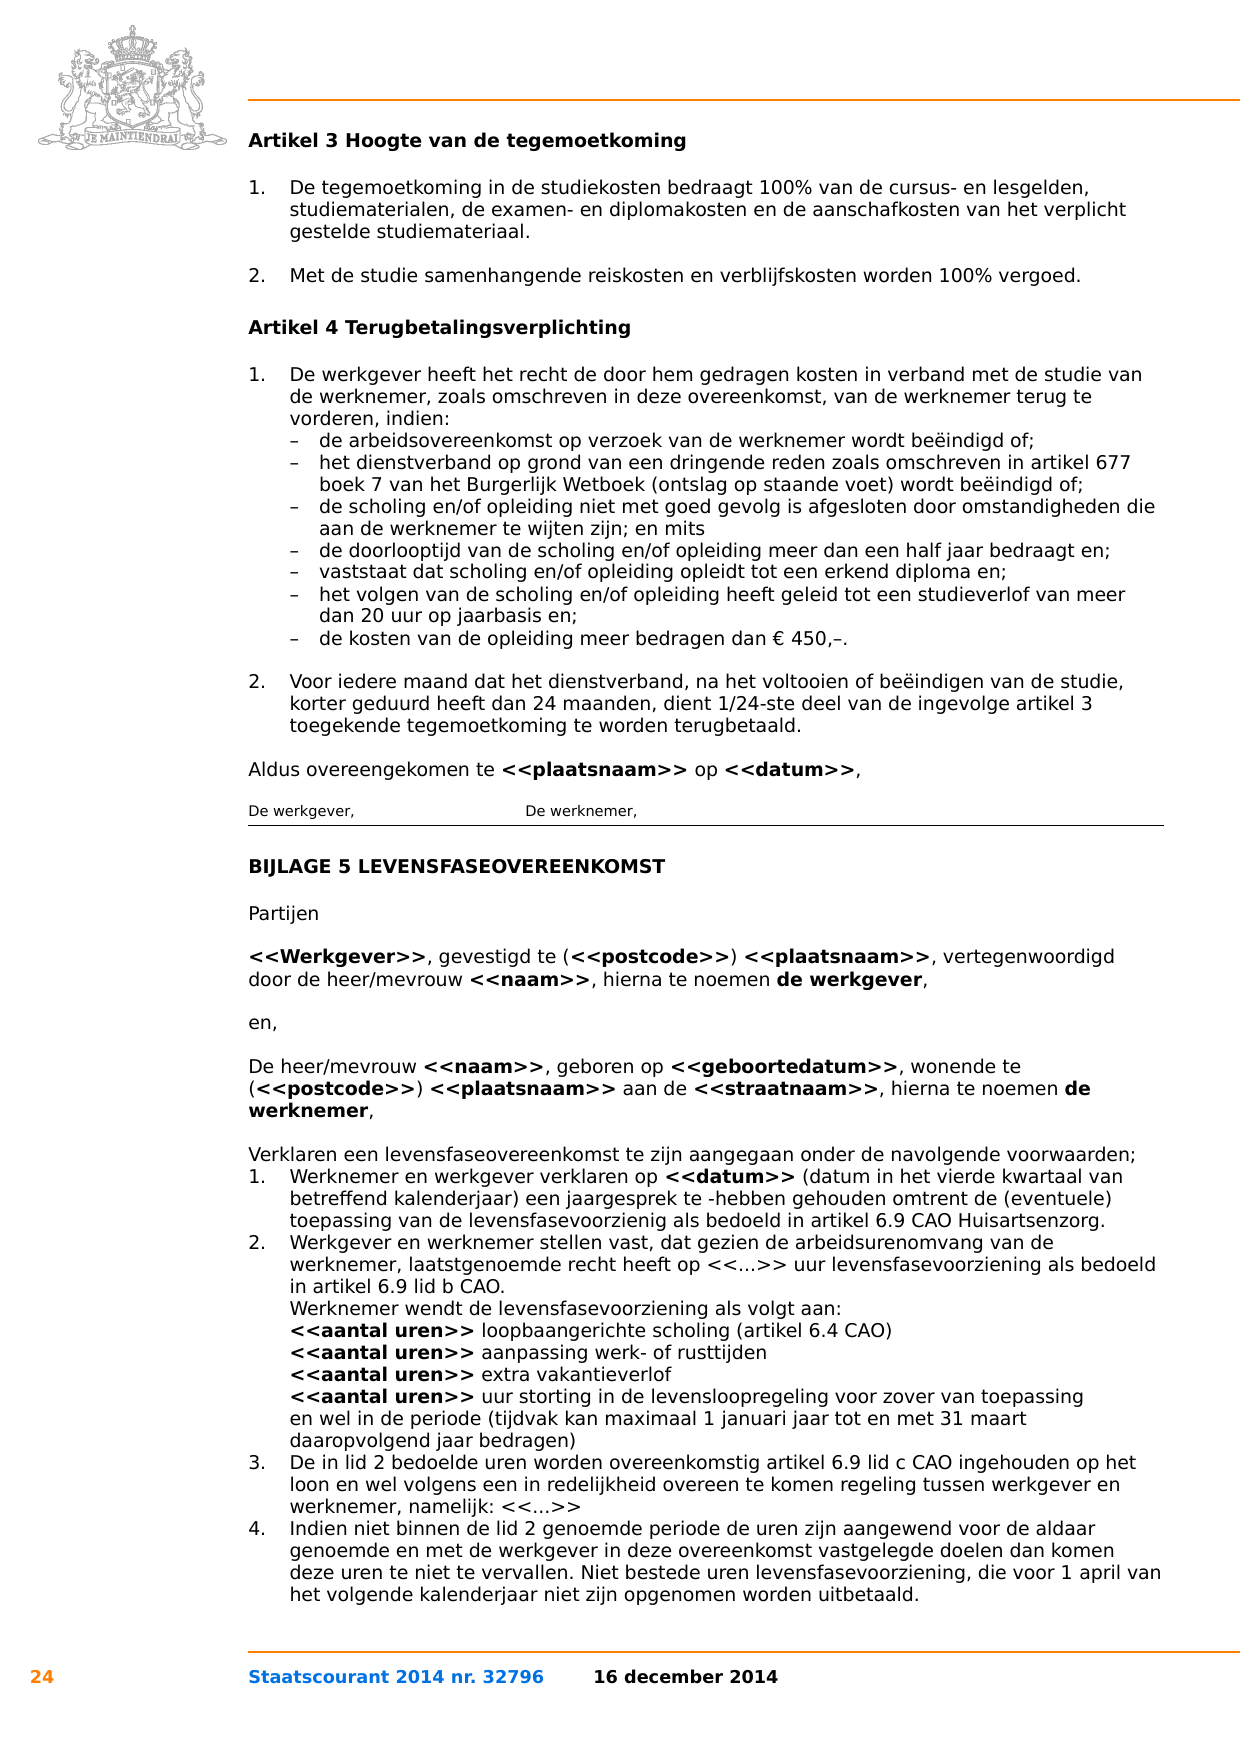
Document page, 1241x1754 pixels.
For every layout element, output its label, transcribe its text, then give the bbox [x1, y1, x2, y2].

text 2. Voor iedere maand dat het dienstverband, na het voltooien of beëindigen van de studie, korter geduurd heeft dan 24 maanden, dient 1/24-ste deel van de ingevolge artikel 3 toegekende tegemoetkoming te worden terugbetaald. [248, 671, 1163, 737]
text 2. Werkgever en werknemer stellen vast, dat gezien de arbeidsurenomvang van de werknemer, laatstgenoemde recht heeft op <<...>> uur levensfasevoorziening als bedoeld in artikel 6.9 lid b CAO. [248, 1232, 1163, 1298]
text <<Werkgever>>, gevestigd te (<<postcode>>) <<plaatsnaam>>, vertegenwoordigd door de heer/mevrouw <<naam>>, hierna te noemen de werkgever, [248, 946, 1163, 990]
text 3. De in lid 2 bedoelde uren worden overeenkomstig artikel 6.9 lid c CAO ingehouden op het loon en wel volgens een in redelijkheid overeen te komen regeling tussen werkgever en werknemer, namelijk: <<...>> [248, 1452, 1163, 1518]
text en wel in de periode (tijdvak kan maximaal 1 januari jaar tot en met 31 maart daaropvolgend jaar bedragen) [289, 1408, 1163, 1452]
table_header De werkgever, [248, 803, 519, 824]
text – het dienstverband op grond van een dringende reden zoals omschreven in artikel 677 boek 7 van het Burgerlijk Wetboek (ontslag op staande voet) wordt beëindigd of; [289, 452, 1163, 496]
text <<aantal uren>> extra vakantieverlof [289, 1364, 1163, 1386]
text Verklaren een levensfaseovereenkomst te zijn aangegaan onder de navolgende voorwaarden; [248, 1144, 1163, 1166]
text Partijen [248, 903, 1163, 924]
text Werknemer wendt de levensfasevoorziening als volgt aan: [289, 1298, 1163, 1320]
table_header De werknemer, [519, 803, 1163, 824]
subtitle Artikel 3 Hoogte van de tegemoetkoming [248, 130, 1163, 152]
text De heer/mevrouw <<naam>>, geboren op <<geboortedatum>>, wonende te (<<postcode>>) <<plaatsnaam>> aan de <<straatnaam>>, hierna te noemen de werknemer, [248, 1056, 1163, 1122]
text en, [248, 1012, 1163, 1034]
text <<aantal uren>> uur storting in de levensloopregeling voor zover van toepassing [289, 1386, 1163, 1408]
text – de doorlooptijd van de scholing en/of opleiding meer dan een half jaar bedraagt en; [289, 539, 1163, 561]
text 1. De tegemoetkoming in de studiekosten bedraagt 100% van de cursus- en lesgelden, studiematerialen, de examen- en diplomakosten en de aanschafkosten van het verplicht gestelde studiemateriaal. [248, 177, 1163, 243]
text – de kosten van de opleiding meer bedragen dan € 450,–. [289, 627, 1163, 649]
text – de scholing en/of opleiding niet met goed gevolg is afgesloten door omstandigheden die aan de werknemer te wijten zijn; en mits [289, 496, 1163, 539]
text – vaststaat dat scholing en/of opleiding opleidt tot een erkend diploma en; [289, 561, 1163, 583]
text 2. Met de studie samenhangende reiskosten en verblijfskosten worden 100% vergoed. [248, 265, 1163, 287]
text – de arbeidsovereenkomst op verzoek van de werknemer wordt beëindigd of; [289, 429, 1163, 452]
text <<aantal uren>> loopbaangerichte scholing (artikel 6.4 CAO) [289, 1320, 1163, 1342]
text 4. Indien niet binnen de lid 2 genoemde periode de uren zijn aangewend voor de aldaar genoemde en met de werkgever in deze overeenkomst vastgelegde doelen dan komen deze uren te niet te vervallen. Niet bestede uren levensfasevoorziening, die voor 1 april van het volgende kalenderjaar niet zijn opgenomen worden uitbetaald. [248, 1518, 1163, 1606]
text Aldus overeengekomen te <<plaatsnaam>> op <<datum>>, [248, 759, 1163, 781]
text 1. De werkgever heeft het recht de door hem gedragen kosten in verband met de studie van de werknemer, zoals omschreven in deze overeenkomst, van de werknemer terug te vorderen, indien: [248, 364, 1163, 429]
picture [38, 25, 227, 150]
subtitle BIJLAGE 5 LEVENSFASEOVEREENKOMST [248, 856, 1163, 878]
text <<aantal uren>> aanpassing werk- of rusttijden [289, 1342, 1163, 1364]
subtitle Artikel 4 Terugbetalingsverplichting [248, 317, 1163, 339]
text – het volgen van de scholing en/of opleiding heeft geleid tot een studieverlof van meer dan 20 uur op jaarbasis en; [289, 583, 1163, 627]
text 1. Werknemer en werkgever verklaren op <<datum>> (datum in het vierde kwartaal van betreffend kalenderjaar) een jaargesprek te -hebben gehouden omtrent de (eventuele) toepassing van de levensfasevoorzienig als bedoeld in artikel 6.9 CAO Huisartsenzorg. [248, 1166, 1163, 1232]
